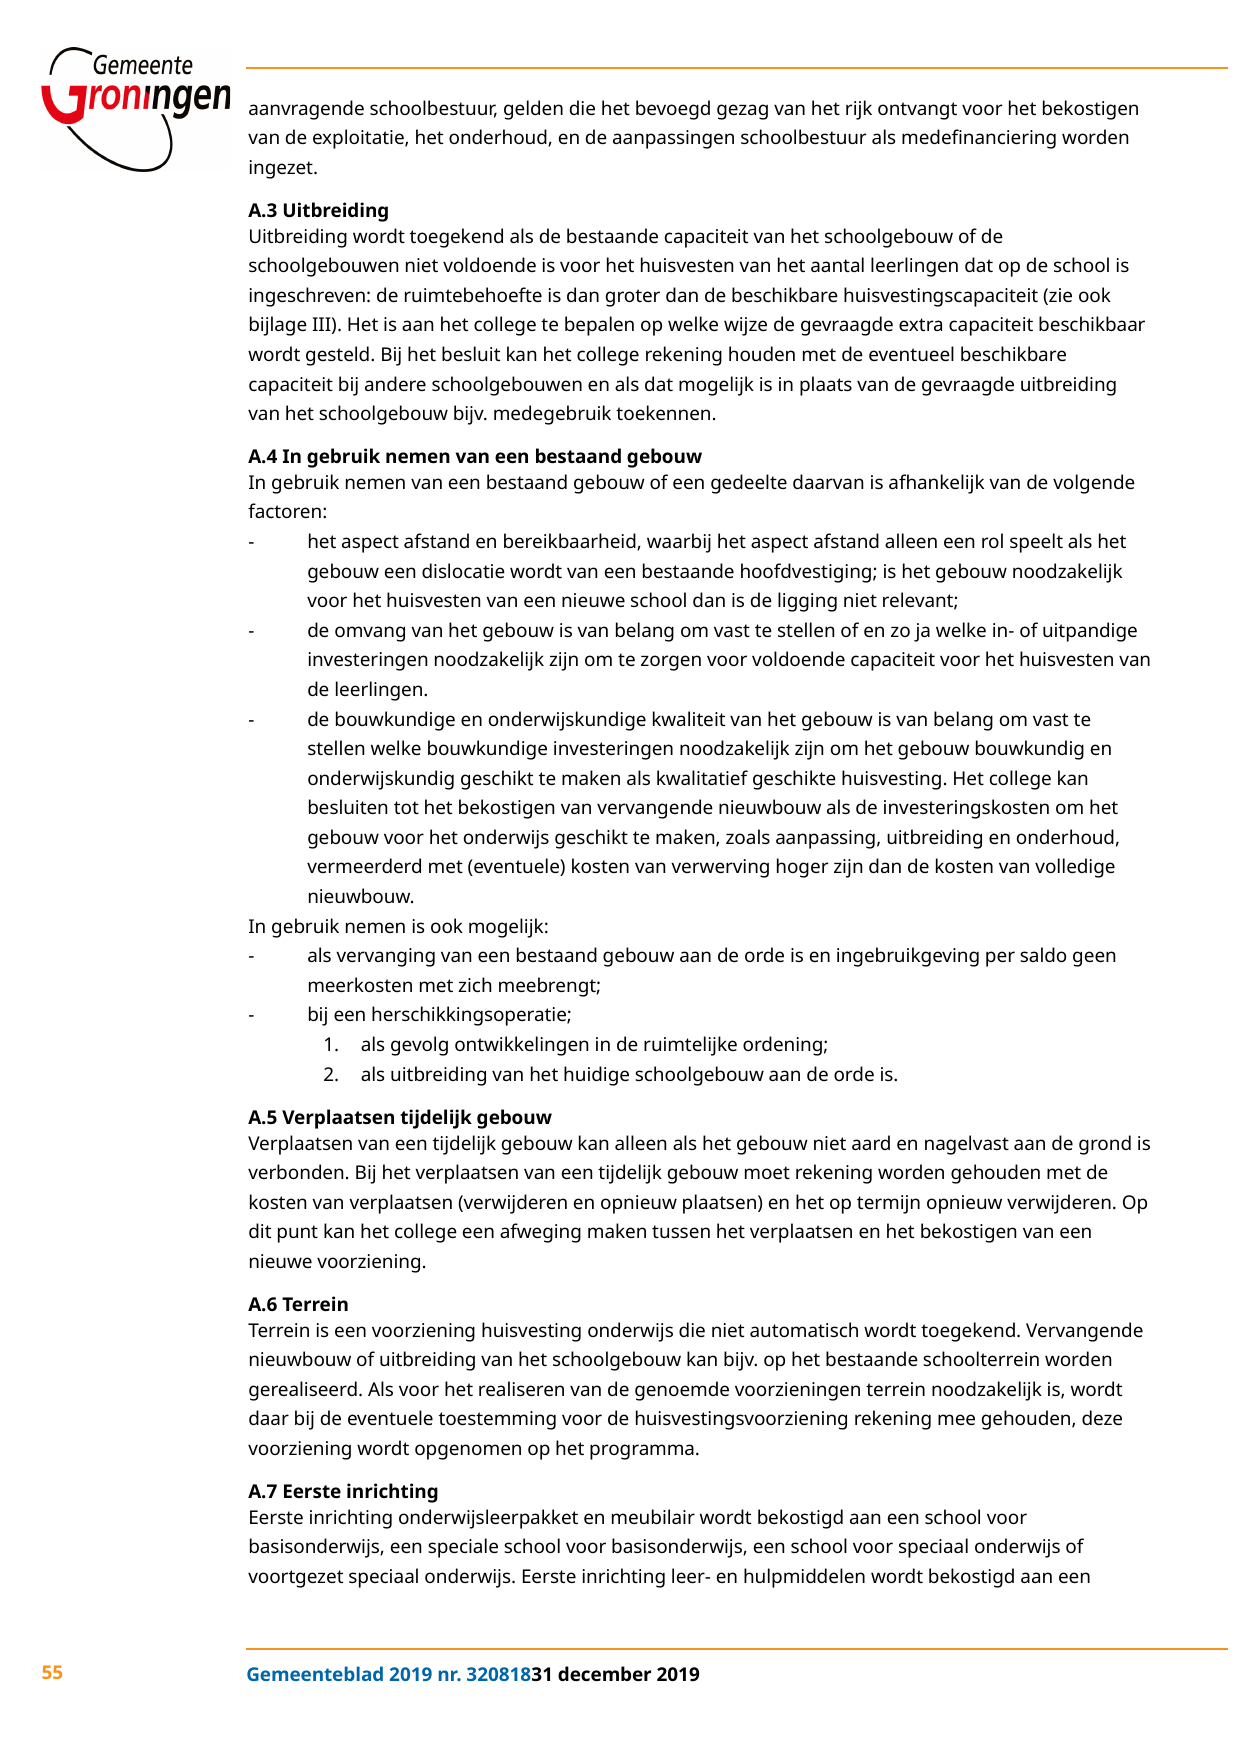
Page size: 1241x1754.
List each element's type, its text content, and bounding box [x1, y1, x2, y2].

text A.3 Uitbreiding [248, 197, 1152, 223]
text In gebruik nemen is ook mogelijk: [248, 913, 1152, 939]
text A.5 Verplaatsen tijdelijk gebouw [248, 1104, 1152, 1130]
list als gevolg ontwikkelingen in de ruimtelijke ordening; [323, 1031, 1152, 1057]
text In gebruik nemen van een bestaand gebouw of een gedeelte daarvan is afhankelijk van de volgende factoren: [248, 469, 1152, 524]
text Terrein is een voorziening huisvesting onderwijs die niet automatisch wordt toegekend. Vervangende nieuwbouw of uitbreiding van het schoolgebouw kan bijv. op het bestaande schoolterrein worden gerealiseerd. Als voor het realiseren van de genoemde voorzieningen terrein noodzakelijk is, wordt daar bij de eventuele toestemming voor de huisvestingsvoorziening rekening mee gehouden, deze voorziening wordt opgenomen op het programma. [248, 1317, 1152, 1461]
text Eerste inrichting onderwijsleerpakket en meubilair wordt bekostigd aan een school voor basisonderwijs, een speciale school voor basisonderwijs, een school voor speciaal onderwijs of voortgezet speciaal onderwijs. Eerste inrichting leer- en hulpmiddelen wordt bekostigd aan een [248, 1504, 1152, 1589]
list als uitbreiding van het huidige schoolgebouw aan de orde is. [323, 1061, 1152, 1087]
text Uitbreiding wordt toegekend als de bestaande capaciteit van het schoolgebouw of de schoolgebouwen niet voldoende is voor het huisvesten van het aantal leerlingen dat op de school is ingeschreven: de ruimtebehoefte is dan groter dan de beschikbare huisvestingscapaciteit (zie ook bijlage III). Het is aan het college te bepalen op welke wijze de gevraagde extra capaciteit beschikbaar wordt gesteld. Bij het besluit kan het college rekening houden met de eventueel beschikbare capaciteit bij andere schoolgebouwen en als dat mogelijk is in plaats van de gevraagde uitbreiding van het schoolgebouw bijv. medegebruik toekennen. [248, 223, 1152, 426]
text A.7 Eerste inrichting [248, 1478, 1152, 1504]
picture [41, 47, 231, 172]
list de omvang van het gebouw is van belang om vast te stellen of en zo ja welke in- of uitpandige investeringen noodzakelijk zijn om te zorgen voor voldoende capaciteit voor het huisvesten van de leerlingen. [248, 617, 1152, 702]
text Verplaatsen van een tijdelijk gebouw kan alleen als het gebouw niet aard en nagelvast aan de grond is verbonden. Bij het verplaatsen van een tijdelijk gebouw moet rekening worden gehouden met de kosten van verplaatsen (verwijderen en opnieuw plaatsen) en het op termijn opnieuw verwijderen. Op dit punt kan het college een afweging maken tussen het verplaatsen en het bekostigen van een nieuwe voorziening. [248, 1130, 1152, 1274]
list het aspect afstand en bereikbaarheid, waarbij het aspect afstand alleen een rol speelt als het gebouw een dislocatie wordt van een bestaande hoofdvestiging; is het gebouw noodzakelijk voor het huisvesten van een nieuwe school dan is de ligging niet relevant; [248, 528, 1152, 613]
list als vervanging van een bestaand gebouw aan de orde is en ingebruikgeving per saldo geen meerkosten met zich meebrengt; [248, 942, 1152, 998]
text aanvragende schoolbestuur, gelden die het bevoegd gezag van het rijk ontvangt voor het bekostigen van de exploitatie, het onderhoud, en de aanpassingen schoolbestuur als medefinanciering worden ingezet. [248, 95, 1152, 180]
text A.4 In gebruik nemen van een bestaand gebouw [248, 443, 1152, 469]
list bij een herschikkingsoperatie; [248, 1002, 1152, 1027]
list de bouwkundige en onderwijskundige kwaliteit van het gebouw is van belang om vast te stellen welke bouwkundige investeringen noodzakelijk zijn om het gebouw bouwkundig en onderwijskundig geschikt te maken als kwalitatief geschikte huisvesting. Het college kan besluiten tot het bekostigen van vervangende nieuwbouw als de investeringskosten om het gebouw voor het onderwijs geschikt te maken, zoals aanpassing, uitbreiding en onderhoud, vermeerderd met (eventuele) kosten van verwerving hoger zijn dan de kosten van volledige nieuwbouw. [248, 706, 1152, 909]
text A.6 Terrein [248, 1291, 1152, 1317]
